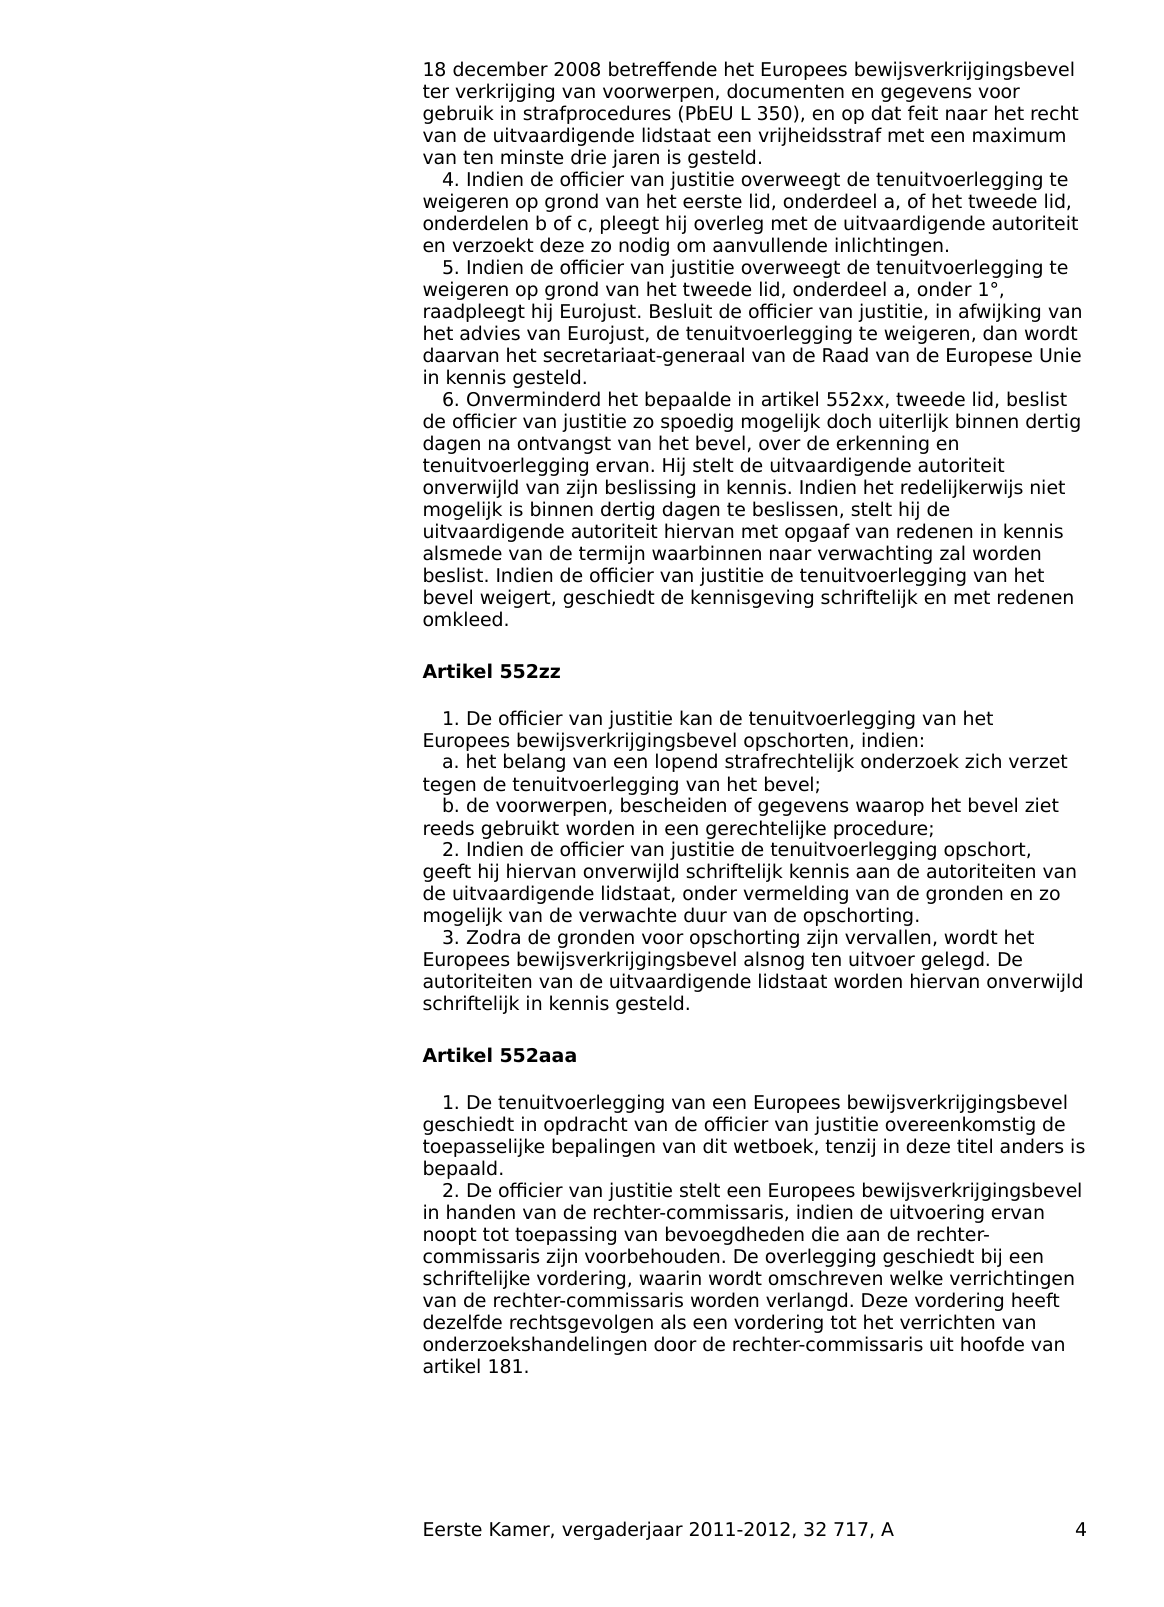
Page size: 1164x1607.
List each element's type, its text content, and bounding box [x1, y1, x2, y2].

text a. het belang van een lopend strafrechtelijk onderzoek zich verzet tegen de tenuitvoerlegging van het bevel; [422, 751, 1087, 795]
text 3. Zodra de gronden voor opschorting zijn vervallen, wordt het Europees bewijsverkrijgingsbevel alsnog ten uitvoer gelegd. De autoriteiten van de uitvaardigende lidstaat worden hiervan onverwijld schriftelijk in kennis gesteld. [422, 927, 1087, 1015]
text 5. Indien de officier van justitie overweegt de tenuitvoerlegging te weigeren op grond van het tweede lid, onderdeel a, onder 1°, raadpleegt hij Eurojust. Besluit de officier van justitie, in afwijking van het advies van Eurojust, de tenuitvoerlegging te weigeren, dan wordt daarvan het secretariaat-generaal van de Raad van de Europese Unie in kennis gesteld. [422, 257, 1087, 389]
text b. de voorwerpen, bescheiden of gegevens waarop het bevel ziet reeds gebruikt worden in een gerechtelijke procedure; [422, 795, 1087, 839]
subtitle Artikel 552aaa [422, 1045, 1087, 1067]
text 4. Indien de officier van justitie overweegt de tenuitvoerlegging te weigeren op grond van het eerste lid, onderdeel a, of het tweede lid, onderdelen b of c, pleegt hij overleg met de uitvaardigende autoriteit en verzoekt deze zo nodig om aanvullende inlichtingen. [422, 169, 1087, 257]
text 2. De officier van justitie stelt een Europees bewijsverkrijgingsbevel in handen van de rechter-commissaris, indien de uitvoering ervan noopt tot toepassing van bevoegdheden die aan de rechter-commissaris zijn voorbehouden. De overlegging geschiedt bij een schriftelijke vordering, waarin wordt omschreven welke verrichtingen van de rechter-commissaris worden verlangd. Deze vordering heeft dezelfde rechtsgevolgen als een vordering tot het verrichten van onderzoekshandelingen door de rechter-commissaris uit hoofde van artikel 181. [422, 1180, 1087, 1378]
text 18 december 2008 betreffende het Europees bewijsverkrijgingsbevel ter verkrijging van voorwerpen, documenten en gegevens voor gebruik in strafprocedures (PbEU L 350), en op dat feit naar het recht van de uitvaardigende lidstaat een vrijheidsstraf met een maximum van ten minste drie jaren is gesteld. [422, 59, 1087, 169]
text 6. Onverminderd het bepaalde in artikel 552xx, tweede lid, beslist de officier van justitie zo spoedig mogelijk doch uiterlijk binnen dertig dagen na ontvangst van het bevel, over de erkenning en tenuitvoerlegging ervan. Hij stelt de uitvaardigende autoriteit onverwijld van zijn beslissing in kennis. Indien het redelijkerwijs niet mogelijk is binnen dertig dagen te beslissen, stelt hij de uitvaardigende autoriteit hiervan met opgaaf van redenen in kennis alsmede van de termijn waarbinnen naar verwachting zal worden beslist. Indien de officier van justitie de tenuitvoerlegging van het bevel weigert, geschiedt de kennisgeving schriftelijk en met redenen omkleed. [422, 389, 1087, 631]
text 1. De tenuitvoerlegging van een Europees bewijsverkrijgingsbevel geschiedt in opdracht van de officier van justitie overeenkomstig de toepasselijke bepalingen van dit wetboek, tenzij in deze titel anders is bepaald. [422, 1092, 1087, 1180]
text 1. De officier van justitie kan de tenuitvoerlegging van het Europees bewijsverkrijgingsbevel opschorten, indien: [422, 707, 1087, 751]
subtitle Artikel 552zz [422, 661, 1087, 682]
text 2. Indien de officier van justitie de tenuitvoerlegging opschort, geeft hij hiervan onverwijld schriftelijk kennis aan de autoriteiten van de uitvaardigende lidstaat, onder vermelding van de gronden en zo mogelijk van de verwachte duur van de opschorting. [422, 839, 1087, 927]
